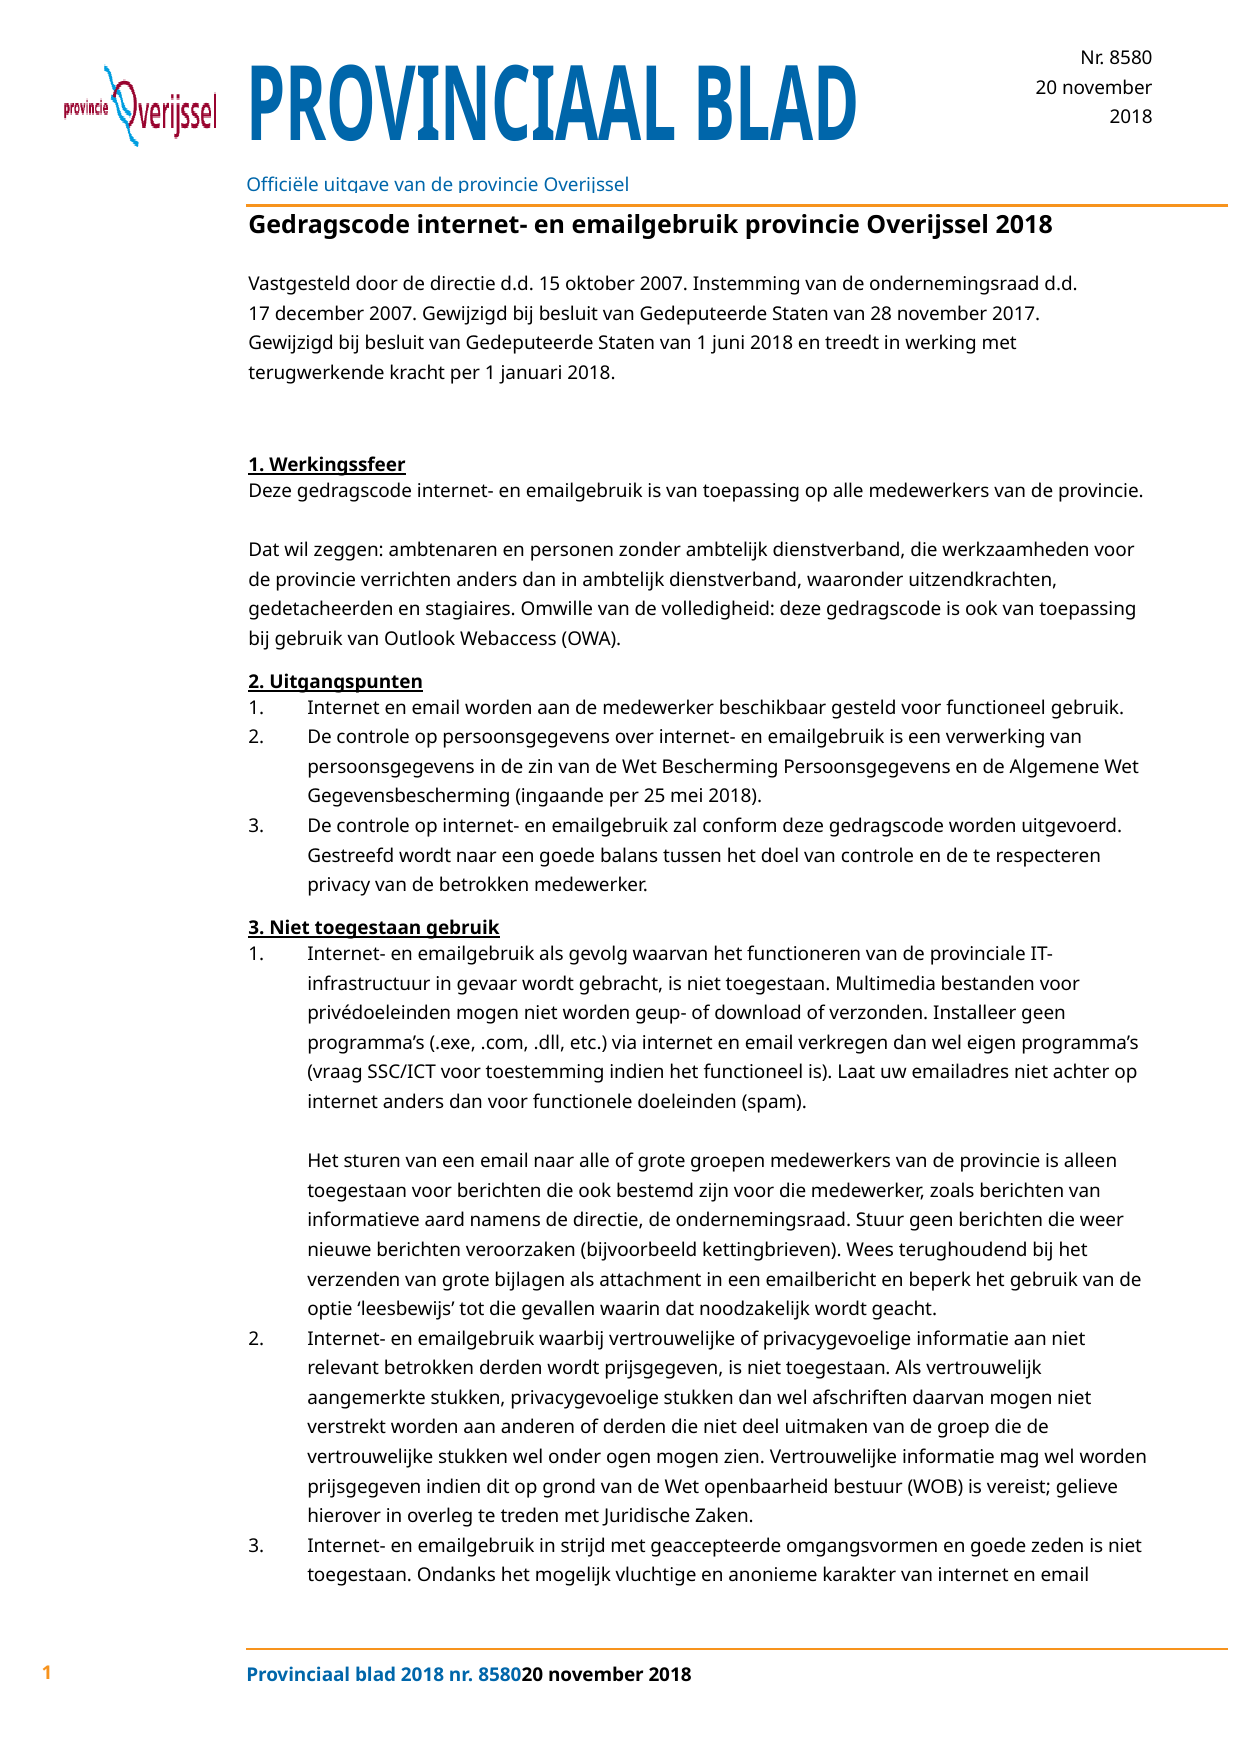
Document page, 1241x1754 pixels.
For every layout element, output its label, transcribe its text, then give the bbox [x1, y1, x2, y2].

text 2. Uitgangspunten [248, 668, 1152, 694]
list De controle op internet- en emailgebruik zal conform deze gedragscode worden uitgevoerd. Gestreefd wordt naar een goede balans tussen het doel van controle en de te respecteren privacy van de betrokken medewerker. [248, 812, 1152, 897]
list Internet- en emailgebruik als gevolg waarvan het functioneren van de provinciale IT-infrastructuur in gevaar wordt gebracht, is niet toegestaan. Multimedia bestanden voor privédoeleinden mogen niet worden geup- of download of verzonden. Installeer geen programma’s (.exe, .com, .dll, etc.) via internet en email verkregen dan wel eigen programma’s (vraag SSC/ICT voor toestemming indien het functioneel is). Laat uw emailadres niet achter op internet anders dan voor functionele doeleinden (spam). [248, 940, 1152, 1114]
text Dat wil zeggen: ambtenaren en personen zonder ambtelijk dienstverband, die werkzaamheden voor de provincie verrichten anders dan in ambtelijk dienstverband, waaronder uitzendkrachten, gedetacheerden en stagiaires. Omwille van de volledigheid: deze gedragscode is ook van toepassing bij gebruik van Outlook Webaccess (OWA). [248, 536, 1152, 651]
list Internet- en emailgebruik in strijd met geaccepteerde omgangsvormen en goede zeden is niet toegestaan. Ondanks het mogelijk vluchtige en anonieme karakter van internet en email [248, 1532, 1152, 1587]
picture [41, 47, 231, 172]
list Internet en email worden aan de medewerker beschikbaar gesteld voor functioneel gebruik. [248, 694, 1152, 720]
text Vastgesteld door de directie d.d. 15 oktober 2007. Instemming van de ondernemingsraad d.d. 17 december 2007. Gewijzigd bij besluit van Gedeputeerde Staten van 28 november 2017. [248, 270, 1152, 326]
list Het sturen van een email naar alle of grote groepen medewerkers van de provincie is alleen toegestaan voor berichten die ook bestemd zijn voor die medewerker, zoals berichten van informatieve aard namens de directie, de ondernemingsraad. Stuur geen berichten die weer nieuwe berichten veroorzaken (bijvoorbeeld kettingbrieven). Wees terughoudend bij het verzenden van grote bijlagen als attachment in een emailbericht en beperk het gebruik van de optie ‘leesbewijs’ tot die gevallen waarin dat noodzakelijk wordt geacht. [248, 1147, 1152, 1321]
text Gewijzigd bij besluit van Gedeputeerde Staten van 1 juni 2018 en treedt in werking met terugwerkende kracht per 1 januari 2018. [248, 329, 1152, 385]
list De controle op persoonsgegevens over internet- en emailgebruik is een verwerking van persoonsgegevens in de zin van de Wet Bescherming Persoonsgegevens en de Algemene Wet Gegevensbescherming (ingaande per 25 mei 2018). [248, 723, 1152, 808]
text Gedragscode internet- en emailgebruik provincie Overijssel 2018 [248, 207, 1152, 241]
text 1. Werkingssfeer [248, 451, 1152, 477]
list Internet- en emailgebruik waarbij vertrouwelijke of privacygevoelige informatie aan niet relevant betrokken derden wordt prijsgegeven, is niet toegestaan. Als vertrouwelijk aangemerkte stukken, privacygevoelige stukken dan wel afschriften daarvan mogen niet verstrekt worden aan anderen of derden die niet deel uitmaken van de groep die de vertrouwelijke stukken wel onder ogen mogen zien. Vertrouwelijke informatie mag wel worden prijsgegeven indien dit op grond van de Wet openbaarheid bestuur (WOB) is vereist; gelieve hierover in overleg te treden met Juridische Zaken. [248, 1325, 1152, 1528]
text Deze gedragscode internet- en emailgebruik is van toepassing op alle medewerkers van de provincie. [248, 477, 1152, 503]
text 3. Niet toegestaan gebruik [248, 914, 1152, 940]
